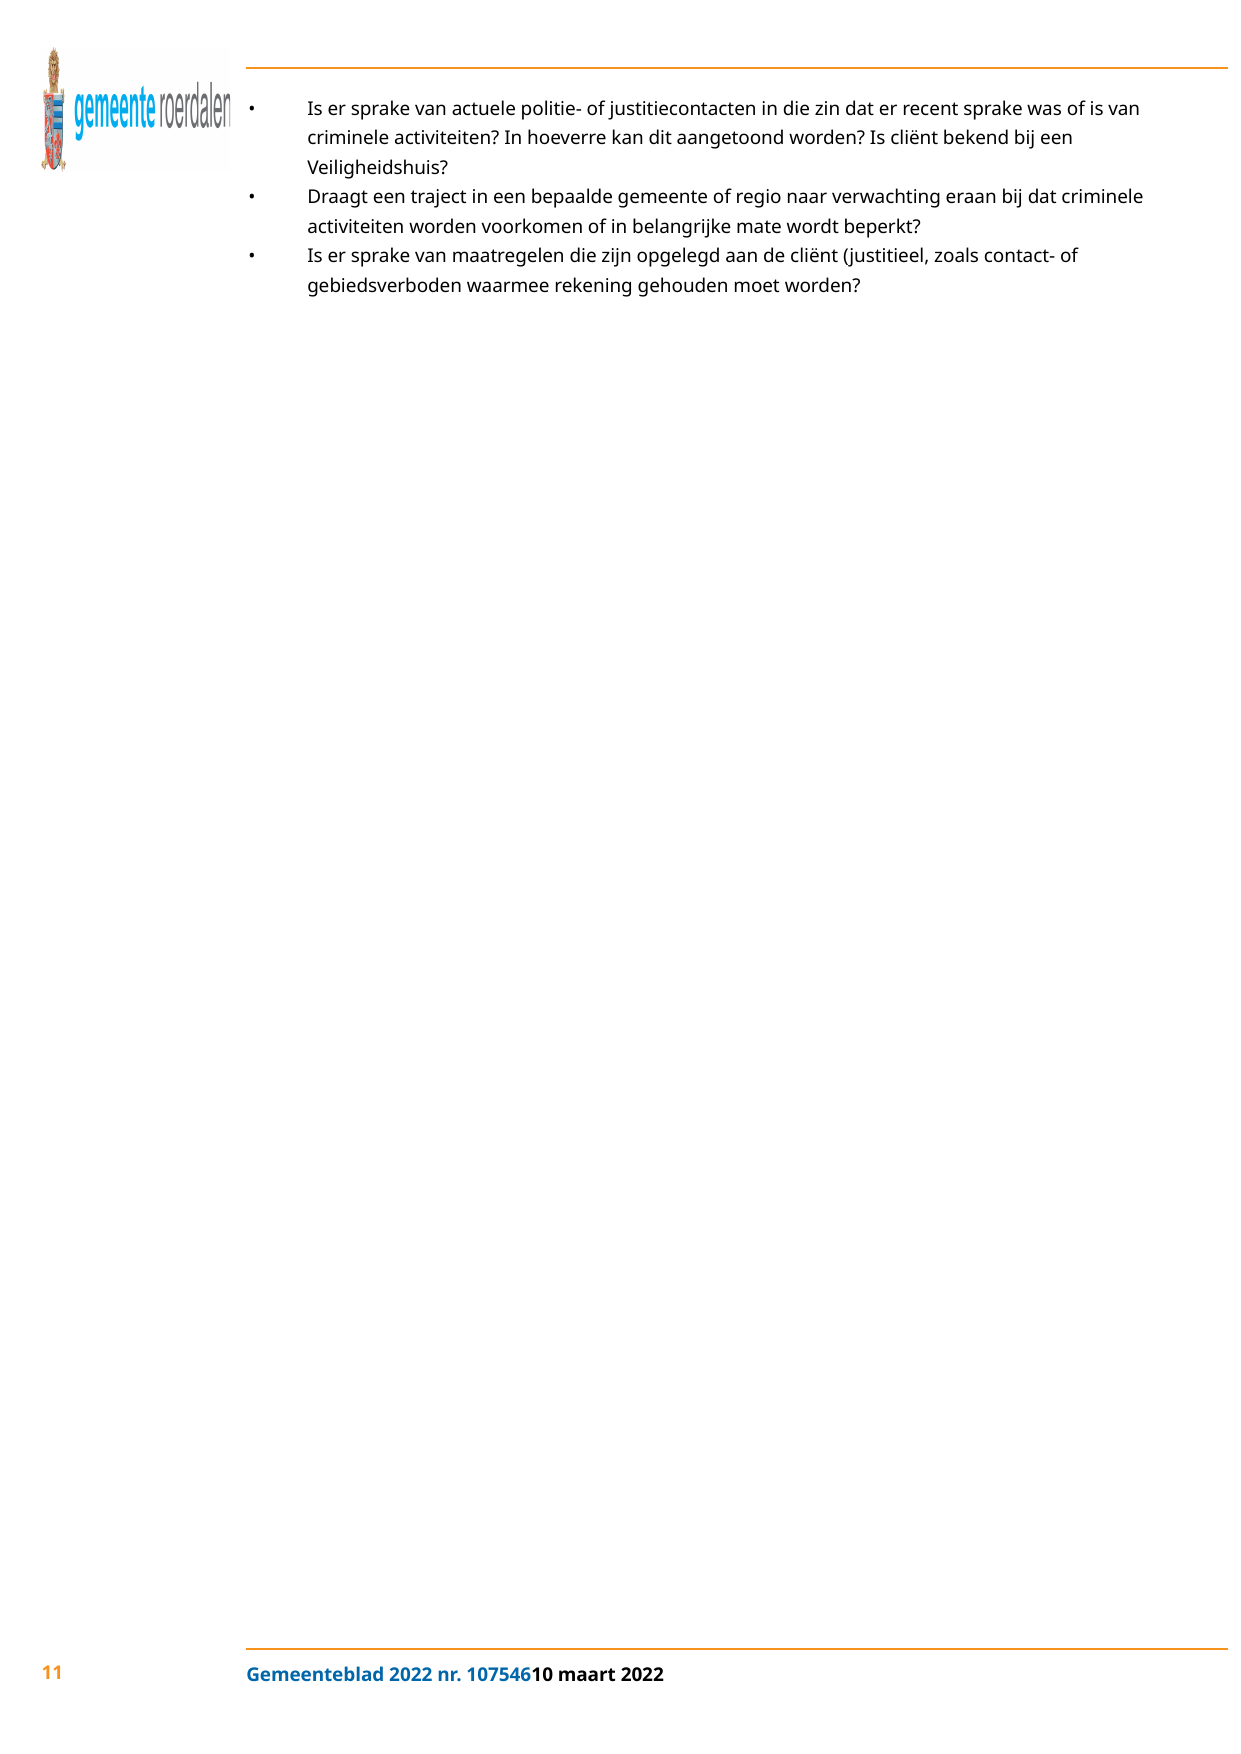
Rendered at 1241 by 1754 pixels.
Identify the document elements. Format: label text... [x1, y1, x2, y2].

list Is er sprake van maatregelen die zijn opgelegd aan de cliënt (justitieel, zoals contact- of gebiedsverboden waarmee rekening gehouden moet worden? [248, 243, 1152, 298]
picture [41, 47, 231, 172]
list Draagt een traject in een bepaalde gemeente of regio naar verwachting eraan bij dat criminele activiteiten worden voorkomen of in belangrijke mate wordt beperkt? [248, 183, 1152, 239]
list Is er sprake van actuele politie- of justitiecontacten in die zin dat er recent sprake was of is van criminele activiteiten? In hoeverre kan dit aangetoond worden? Is cliënt bekend bij een Veiligheidshuis? [248, 95, 1152, 180]
